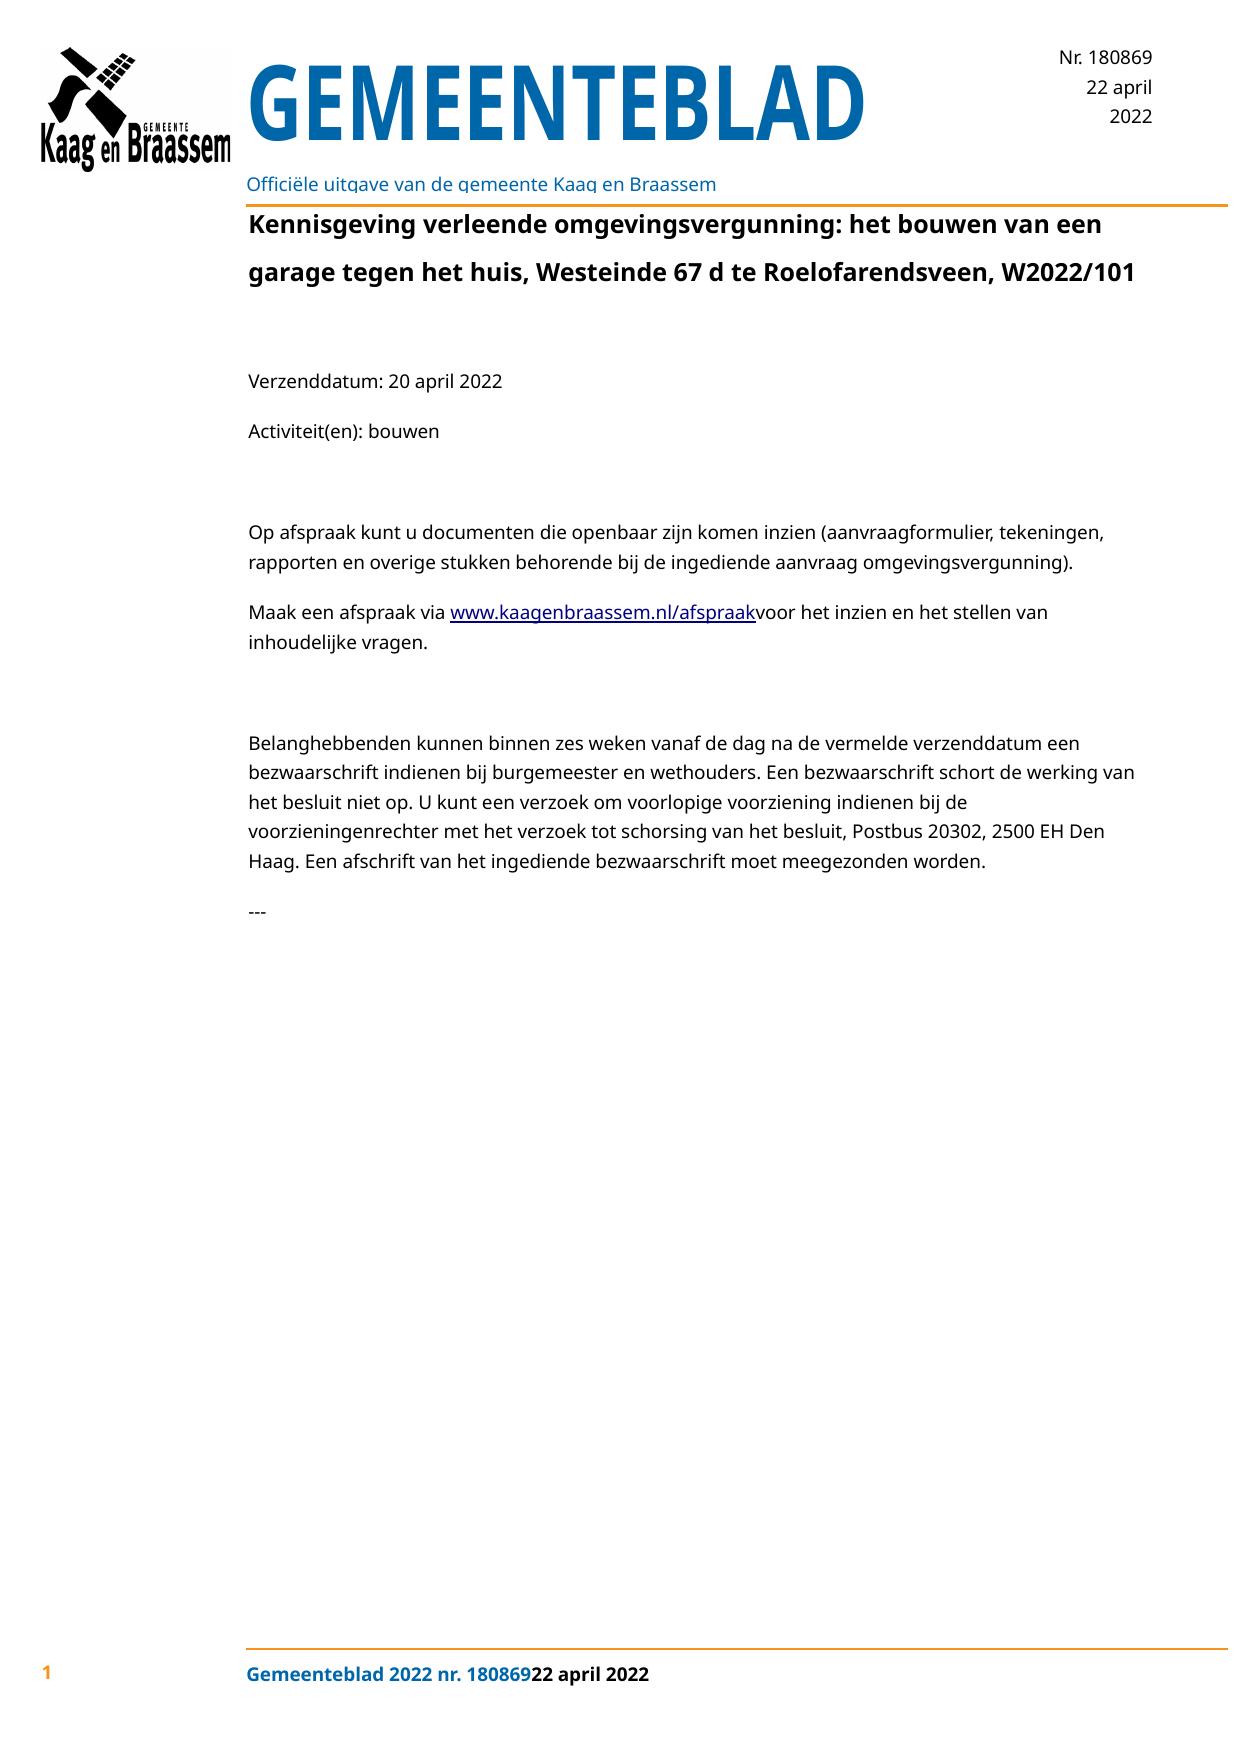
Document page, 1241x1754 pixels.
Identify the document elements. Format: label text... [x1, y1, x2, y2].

text Activiteit(en): bouwen [248, 419, 1152, 444]
text Maak een afspraak via www.kaagenbraassem.nl/afspraakvoor het inzien en het stellen van inhoudelijke vragen. [248, 599, 1152, 655]
picture [41, 47, 231, 172]
text Op afspraak kunt u documenten die openbaar zijn komen inzien (aanvraagformulier, tekeningen, rapporten en overige stukken behorende bij de ingediende aanvraag omgevingsvergunning). [248, 519, 1152, 575]
text Verzenddatum: 20 april 2022 [248, 368, 1152, 394]
text Kennisgeving verleende omgevingsvergunning: het bouwen van een garage tegen het huis, Westeinde 67 d te Roelofarendsveen, W2022/101 [248, 207, 1152, 288]
text Belanghebbenden kunnen binnen zes weken vanaf de dag na de vermelde verzenddatum een bezwaarschrift indienen bij burgemeester en wethouders. Een bezwaarschrift schort de werking van het besluit niet op. U kunt een verzoek om voorlopige voorziening indienen bij de voorzieningenrechter met het verzoek tot schorsing van het besluit, Postbus 20302, 2500 EH Den Haag. Een afschrift van het ingediende bezwaarschrift moet meegezonden worden. [248, 730, 1152, 874]
text --- [248, 899, 1152, 924]
